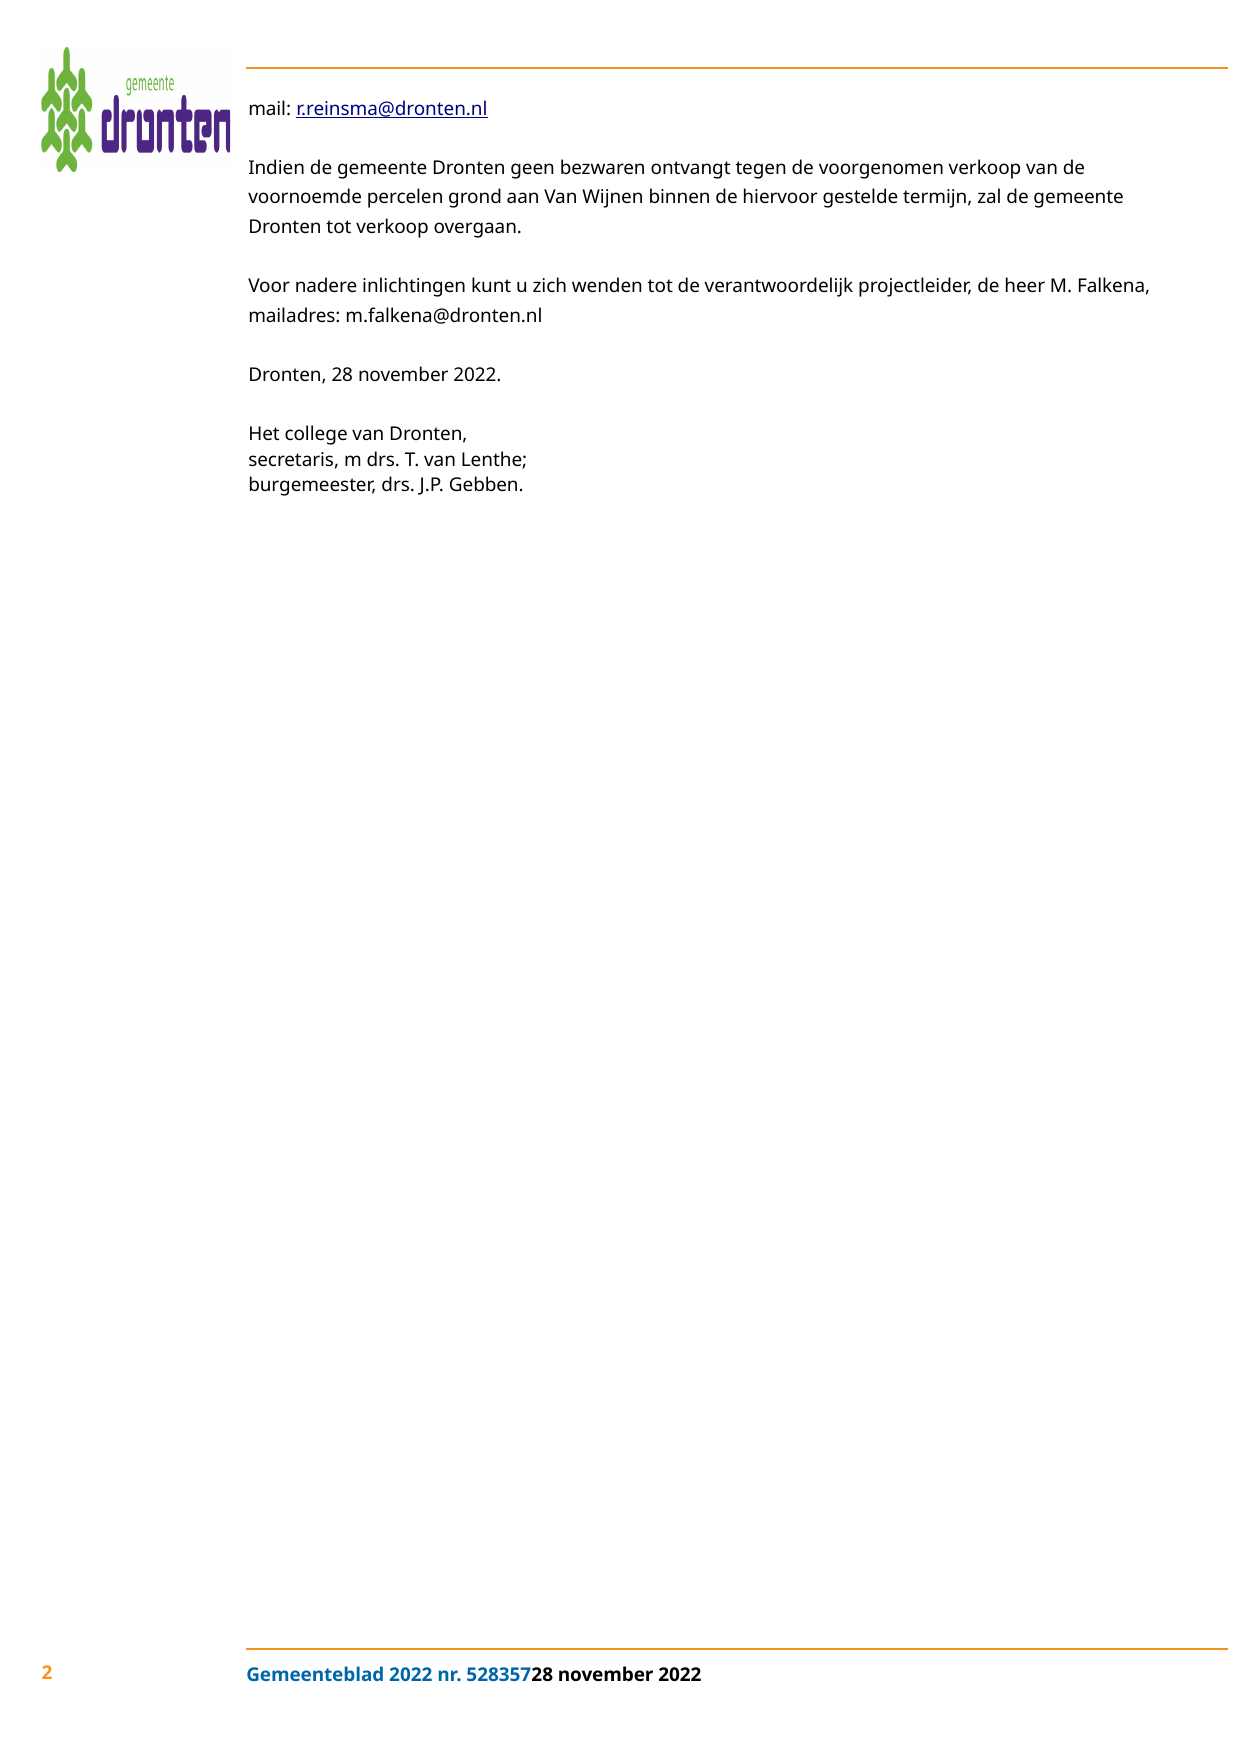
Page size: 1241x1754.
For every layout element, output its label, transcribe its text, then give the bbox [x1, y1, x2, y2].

picture [41, 47, 231, 172]
text burgemeester, drs. J.P. Gebben. [248, 472, 1152, 497]
text Indien de gemeente Dronten geen bezwaren ontvangt tegen de voorgenomen verkoop van de voornoemde percelen grond aan Van Wijnen binnen de hiervoor gestelde termijn, zal de gemeente Dronten tot verkoop overgaan. [248, 154, 1152, 239]
text Voor nadere inlichtingen kunt u zich wenden tot de verantwoordelijk projectleider, de heer M. Falkena, mailadres: m.falkena@dronten.nl [248, 272, 1152, 328]
text mail: r.reinsma@dronten.nl [248, 95, 1152, 121]
text secretaris, m drs. T. van Lenthe; [248, 446, 1152, 472]
text Dronten, 28 november 2022. [248, 361, 1152, 387]
text Het college van Dronten, [248, 420, 1152, 446]
